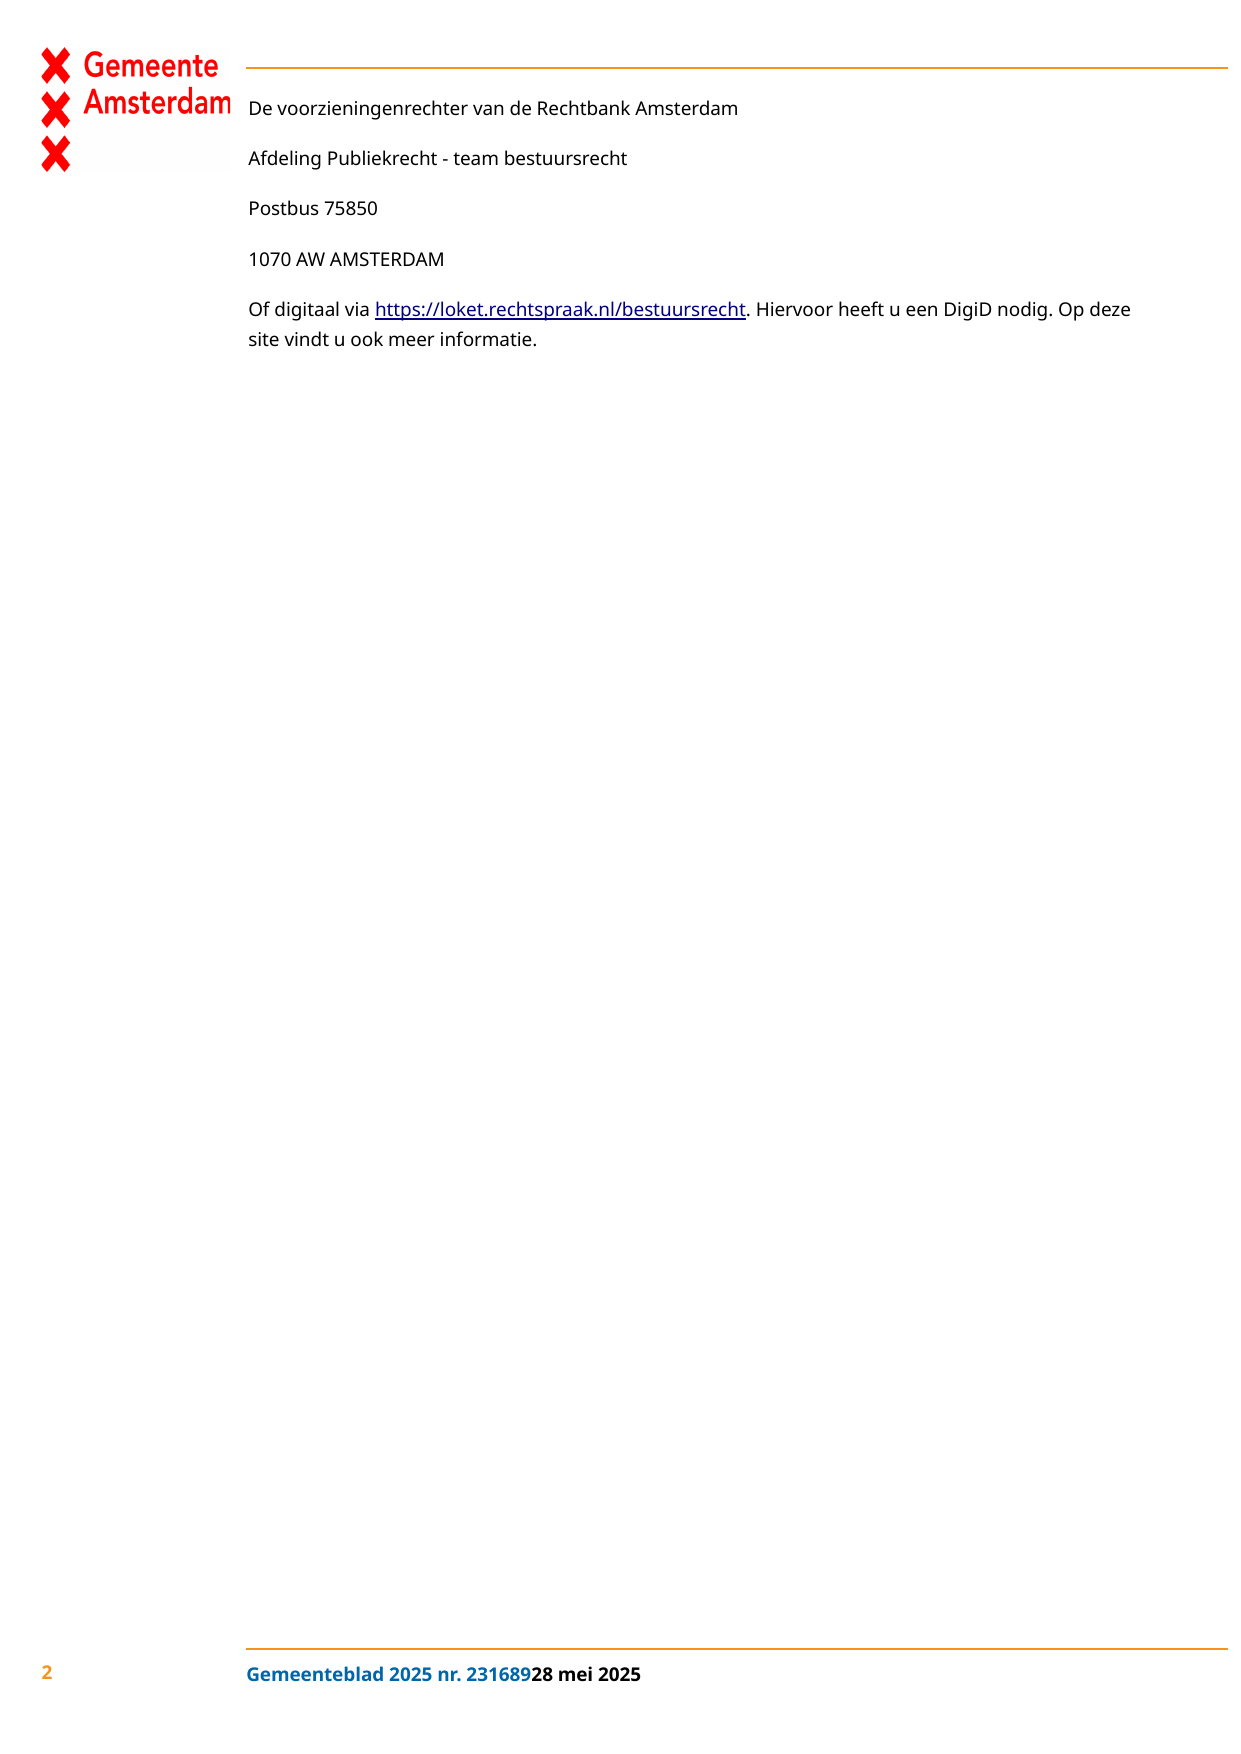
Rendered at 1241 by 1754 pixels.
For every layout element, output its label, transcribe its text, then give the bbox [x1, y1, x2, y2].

text Of digitaal via https://loket.rechtspraak.nl/bestuursrecht. Hiervoor heeft u een DigiD nodig. Op deze site vindt u ook meer informatie. [248, 296, 1152, 352]
text De voorzieningenrechter van de Rechtbank Amsterdam [248, 95, 1152, 121]
text Afdeling Publiekrecht - team bestuursrecht [248, 145, 1152, 171]
text 1070 AW AMSTERDAM [248, 246, 1152, 272]
picture [41, 47, 231, 172]
text Postbus 75850 [248, 196, 1152, 221]
